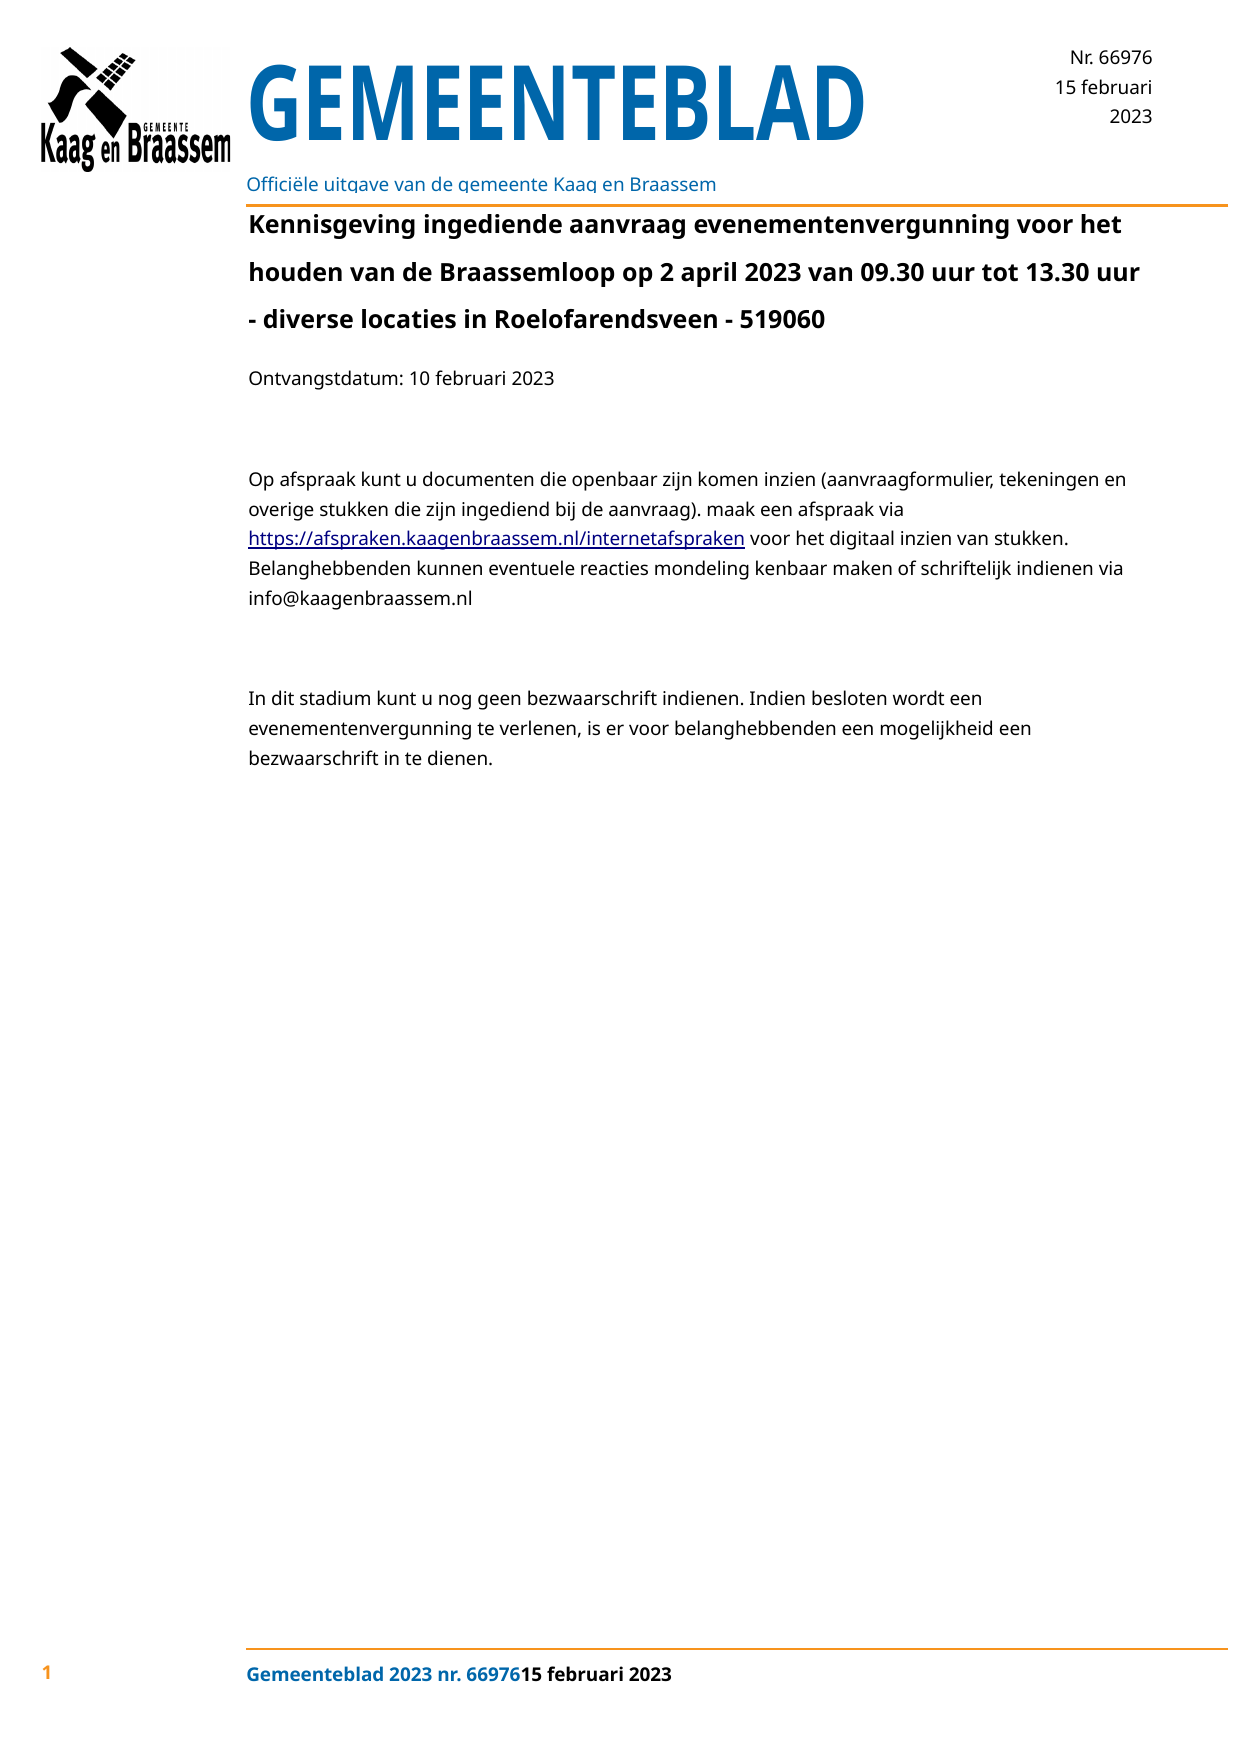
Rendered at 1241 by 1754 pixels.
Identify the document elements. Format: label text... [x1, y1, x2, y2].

picture [41, 47, 231, 172]
text In dit stadium kunt u nog geen bezwaarschrift indienen. Indien besloten wordt een evenementenvergunning te verlenen, is er voor belanghebbenden een mogelijkheid een bezwaarschrift in te dienen. [248, 686, 1152, 770]
text Ontvangstdatum: 10 februari 2023 [248, 366, 1152, 391]
text Op afspraak kunt u documenten die openbaar zijn komen inzien (aanvraagformulier, tekeningen en overige stukken die zijn ingediend bij de aanvraag). maak een afspraak via https://afspraken.kaagenbraassem.nl/internetafspraken voor het digitaal inzien van stukken. Belanghebbenden kunnen eventuele reacties mondeling kenbaar maken of schriftelijk indienen via info@kaagenbraassem.nl [248, 466, 1152, 610]
text Kennisgeving ingediende aanvraag evenementenvergunning voor het houden van de Braassemloop op 2 april 2023 van 09.30 uur tot 13.30 uur - diverse locaties in Roelofarendsveen - 519060 [248, 207, 1152, 336]
